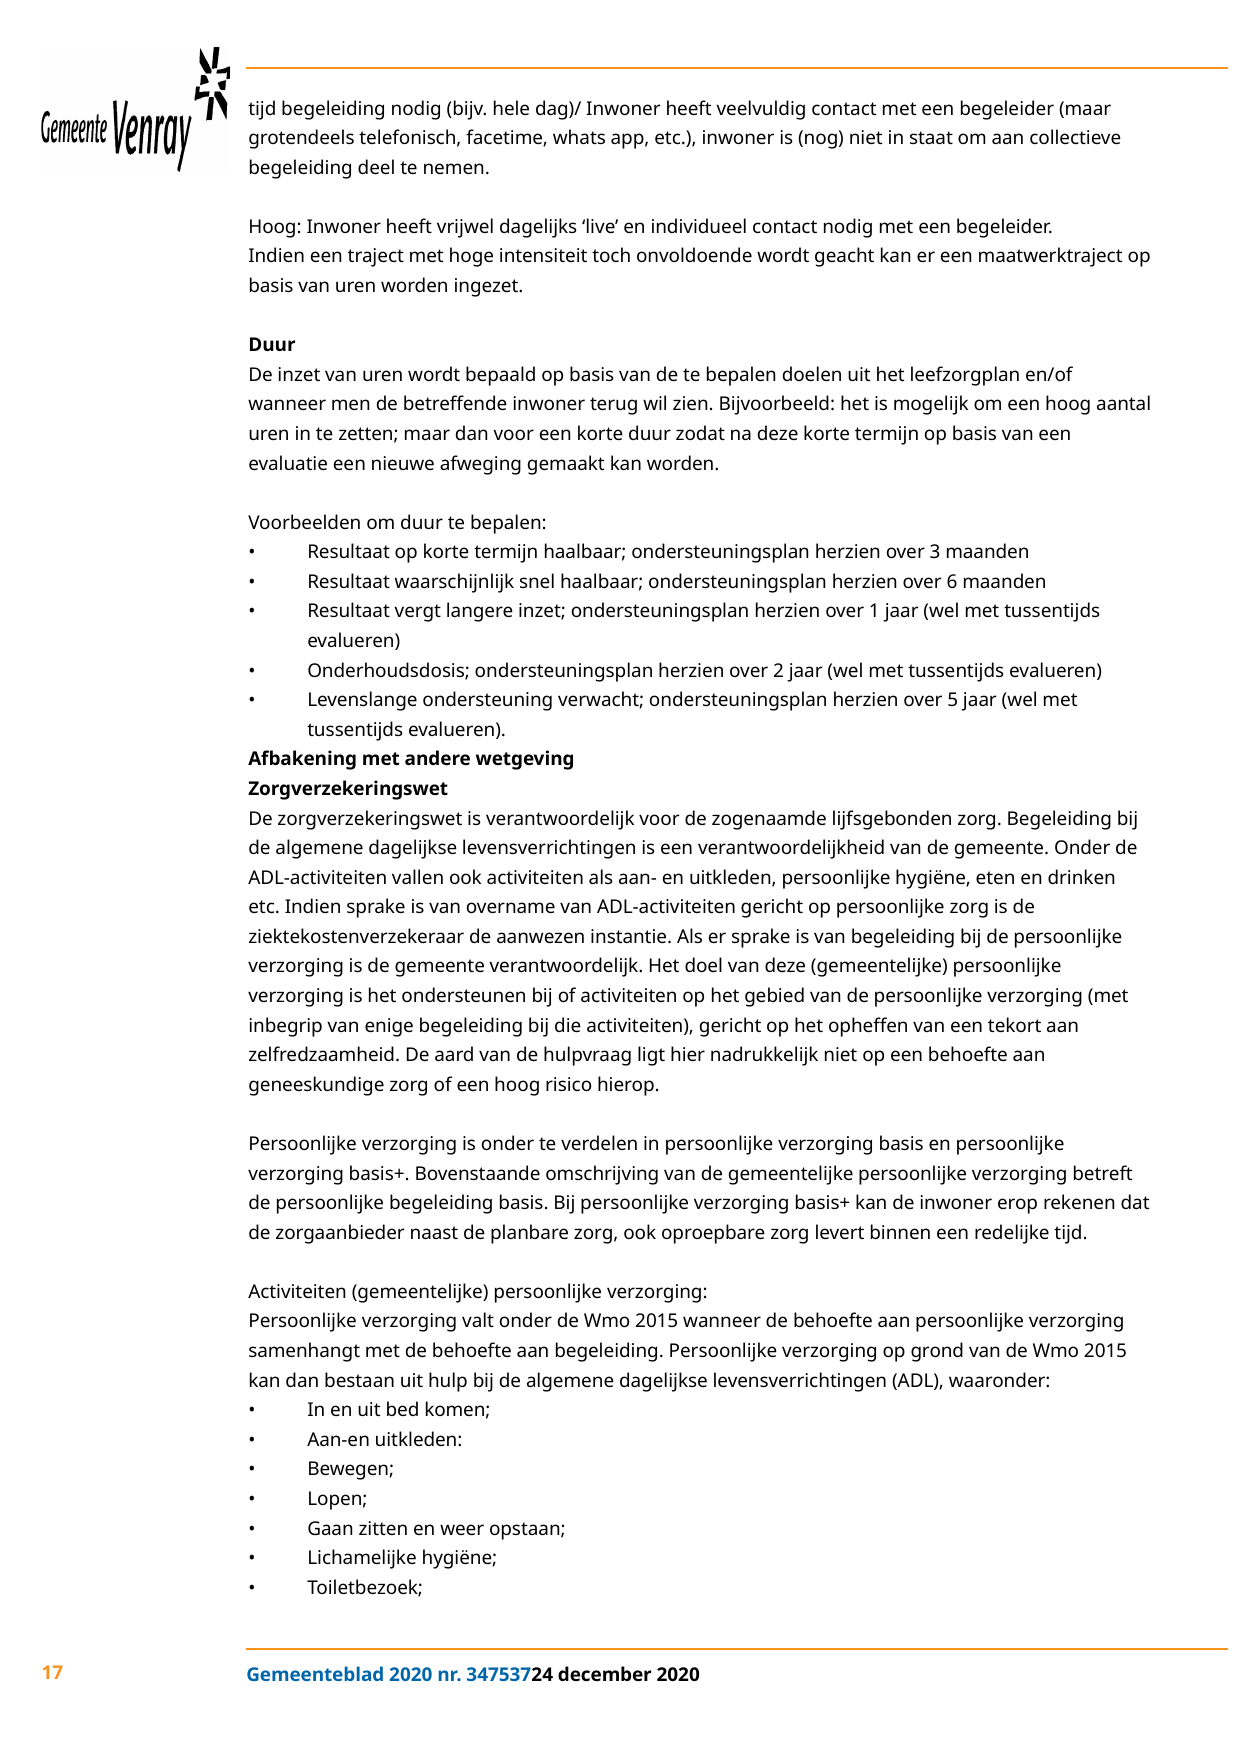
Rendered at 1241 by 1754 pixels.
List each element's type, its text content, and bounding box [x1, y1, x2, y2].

text Persoonlijke verzorging valt onder de Wmo 2015 wanneer de behoefte aan persoonlijke verzorging samenhangt met de behoefte aan begeleiding. Persoonlijke verzorging op grond van de Wmo 2015 kan dan bestaan uit hulp bij de algemene dagelijkse levensverrichtingen (ADL), waaronder: [248, 1308, 1152, 1393]
text De zorgverzekeringswet is verantwoordelijk voor de zogenaamde lijfsgebonden zorg. Begeleiding bij de algemene dagelijkse levensverrichtingen is een verantwoordelijkheid van de gemeente. Onder de ADL-activiteiten vallen ook activiteiten als aan- en uitkleden, persoonlijke hygiëne, eten en drinken etc. Indien sprake is van overname van ADL-activiteiten gericht op persoonlijke zorg is de ziektekostenverzekeraar de aanwezen instantie. Als er sprake is van begeleiding bij de persoonlijke verzorging is de gemeente verantwoordelijk. Het doel van deze (gemeentelijke) persoonlijke verzorging is het ondersteunen bij of activiteiten op het gebied van de persoonlijke verzorging (met inbegrip van enige begeleiding bij die activiteiten), gericht op het opheffen van een tekort aan zelfredzaamheid. De aard van de hulpvraag ligt hier nadrukkelijk niet op een behoefte aan geneeskundige zorg of een hoog risico hierop. [248, 805, 1152, 1097]
list Lopen; [248, 1485, 1152, 1511]
list Levenslange ondersteuning verwacht; ondersteuningsplan herzien over 5 jaar (wel met tussentijds evalueren). [248, 686, 1152, 742]
list Onderhoudsdosis; ondersteuningsplan herzien over 2 jaar (wel met tussentijds evalueren) [248, 657, 1152, 683]
text De inzet van uren wordt bepaald op basis van de te bepalen doelen uit het leefzorgplan en/of wanneer men de betreffende inwoner terug wil zien. Bijvoorbeeld: het is mogelijk om een hoog aantal uren in te zetten; maar dan voor een korte duur zodat na deze korte termijn op basis van een evaluatie een nieuwe afweging gemaakt kan worden. [248, 361, 1152, 476]
list Resultaat op korte termijn haalbaar; ondersteuningsplan herzien over 3 maanden [248, 538, 1152, 564]
list Toiletbezoek; [248, 1574, 1152, 1600]
text Persoonlijke verzorging is onder te verdelen in persoonlijke verzorging basis en persoonlijke verzorging basis+. Bovenstaande omschrijving van de gemeentelijke persoonlijke verzorging betreft de persoonlijke begeleiding basis. Bij persoonlijke verzorging basis+ kan de inwoner erop rekenen dat de zorgaanbieder naast de planbare zorg, ook oproepbare zorg levert binnen een redelijke tijd. [248, 1130, 1152, 1245]
list Gaan zitten en weer opstaan; [248, 1515, 1152, 1541]
picture [41, 47, 231, 172]
list Bewegen; [248, 1456, 1152, 1481]
text Voorbeelden om duur te bepalen: [248, 509, 1152, 535]
text Activiteiten (gemeentelijke) persoonlijke verzorging: [248, 1278, 1152, 1304]
text Hoog: Inwoner heeft vrijwel dagelijks ‘live’ en individueel contact nodig met een begeleider. [248, 213, 1152, 239]
text Afbakening met andere wetgeving [248, 746, 1152, 771]
list Lichamelijke hygiëne; [248, 1544, 1152, 1570]
list Resultaat vergt langere inzet; ondersteuningsplan herzien over 1 jaar (wel met tussentijds evalueren) [248, 598, 1152, 653]
list In en uit bed komen; [248, 1396, 1152, 1422]
text Indien een traject met hoge intensiteit toch onvoldoende wordt geacht kan er een maatwerktraject op basis van uren worden ingezet. [248, 243, 1152, 298]
text Zorgverzekeringswet [248, 775, 1152, 801]
list Resultaat waarschijnlijk snel haalbaar; ondersteuningsplan herzien over 6 maanden [248, 568, 1152, 594]
text Duur [248, 331, 1152, 357]
list Aan-en uitkleden: [248, 1426, 1152, 1452]
text tijd begeleiding nodig (bijv. hele dag)/ Inwoner heeft veelvuldig contact met een begeleider (maar grotendeels telefonisch, facetime, whats app, etc.), inwoner is (nog) niet in staat om aan collectieve begeleiding deel te nemen. [248, 95, 1152, 180]
